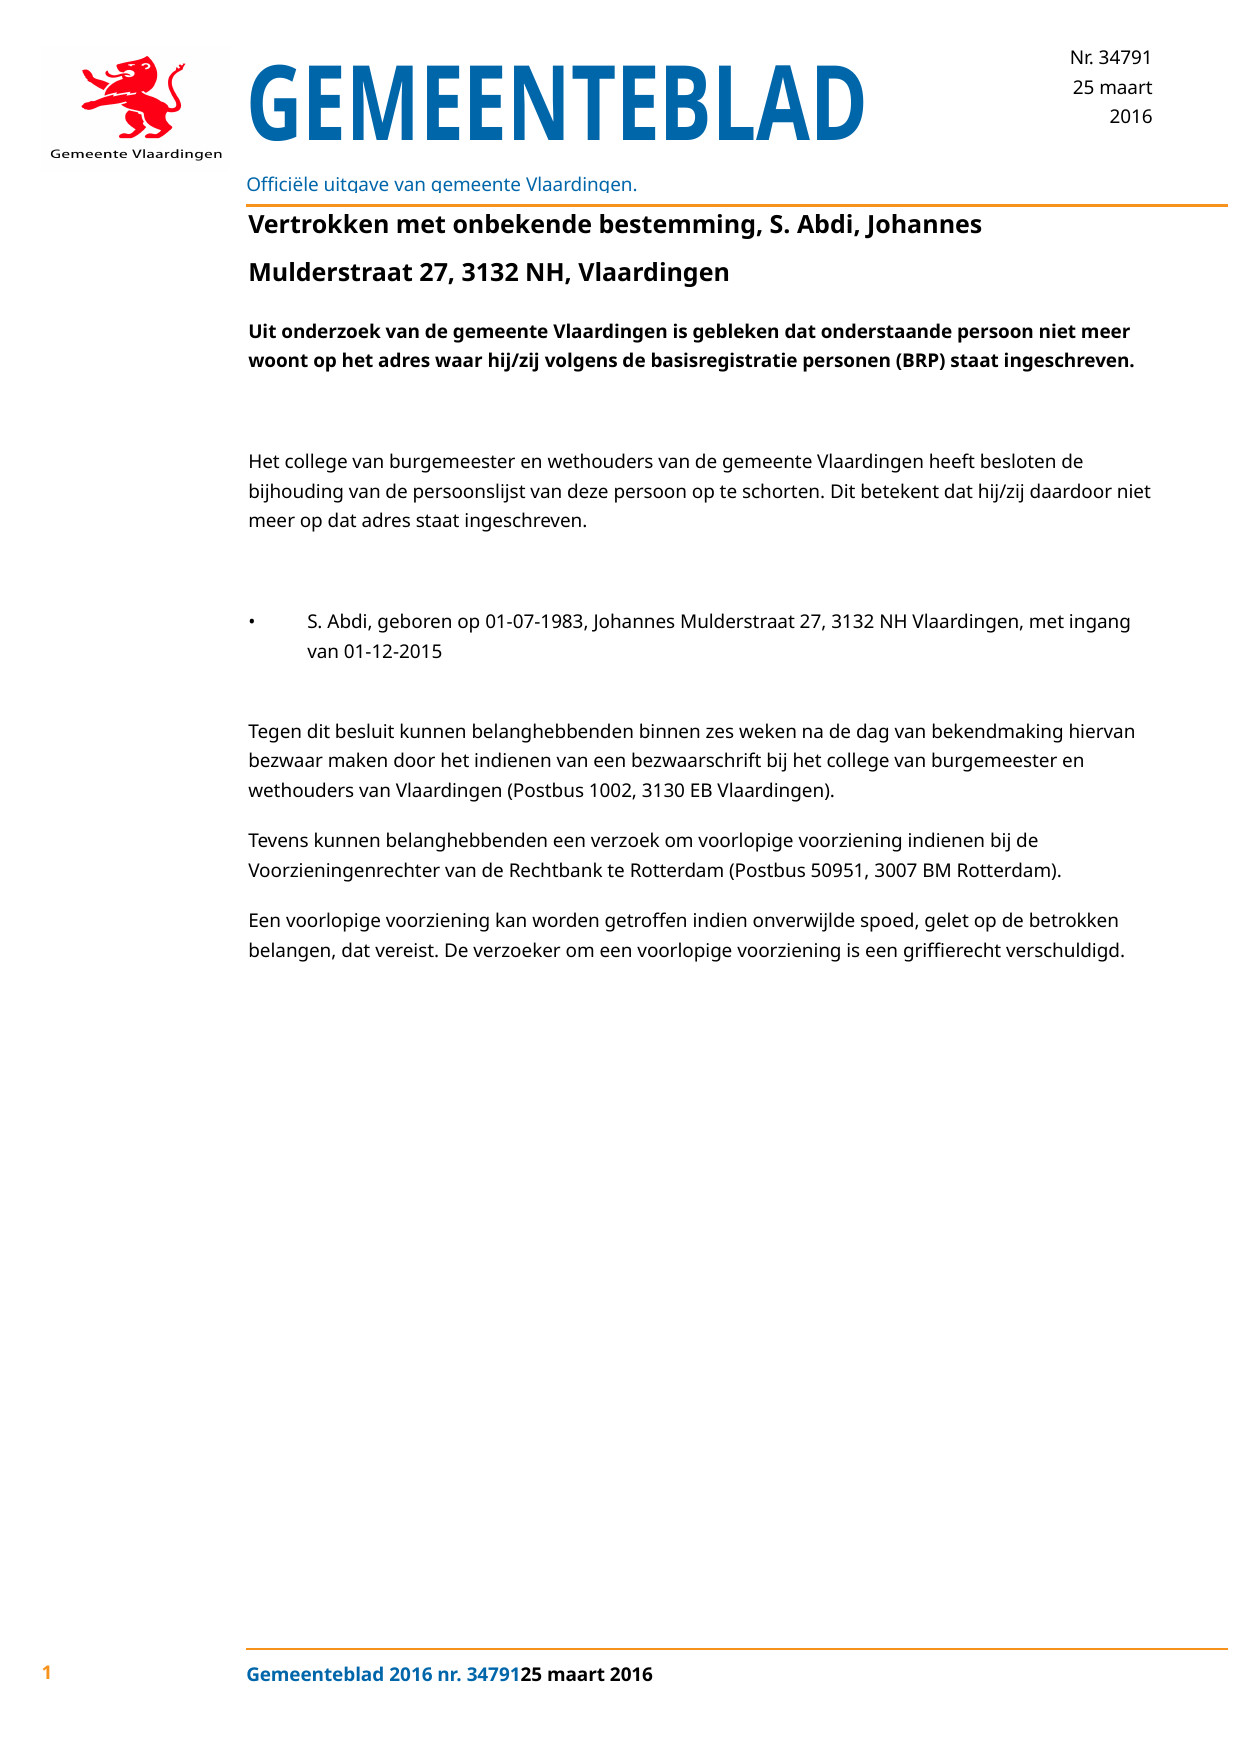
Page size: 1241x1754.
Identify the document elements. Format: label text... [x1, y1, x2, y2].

text Het college van burgemeester en wethouders van de gemeente Vlaardingen heeft besloten de bijhouding van de persoonslijst van deze persoon op te schorten. Dit betekent dat hij/zij daardoor niet meer op dat adres staat ingeschreven. [248, 448, 1152, 533]
text Tevens kunnen belanghebbenden een verzoek om voorlopige voorziening indienen bij de Voorzieningenrechter van de Rechtbank te Rotterdam (Postbus 50951, 3007 BM Rotterdam). [248, 827, 1152, 883]
text Een voorlopige voorziening kan worden getroffen indien onverwijlde spoed, gelet op de betrokken belangen, dat vereist. De verzoeker om een voorlopige voorziening is een griffierecht verschuldigd. [248, 907, 1152, 963]
text Uit onderzoek van de gemeente Vlaardingen is gebleken dat onderstaande persoon niet meer woont op het adres waar hij/zij volgens de basisregistratie personen (BRP) staat ingeschreven. [248, 318, 1152, 373]
text Tegen dit besluit kunnen belanghebbenden binnen zes weken na de dag van bekendmaking hiervan bezwaar maken door het indienen van een bezwaarschrift bij het college van burgemeester en wethouders van Vlaardingen (Postbus 1002, 3130 EB Vlaardingen). [248, 718, 1152, 803]
picture [41, 47, 231, 172]
text Vertrokken met onbekende bestemming, S. Abdi, Johannes Mulderstraat 27, 3132 NH, Vlaardingen [248, 207, 1152, 288]
list S. Abdi, geboren op 01-07-1983, Johannes Mulderstraat 27, 3132 NH Vlaardingen, met ingang van 01-12-2015 [248, 608, 1152, 664]
